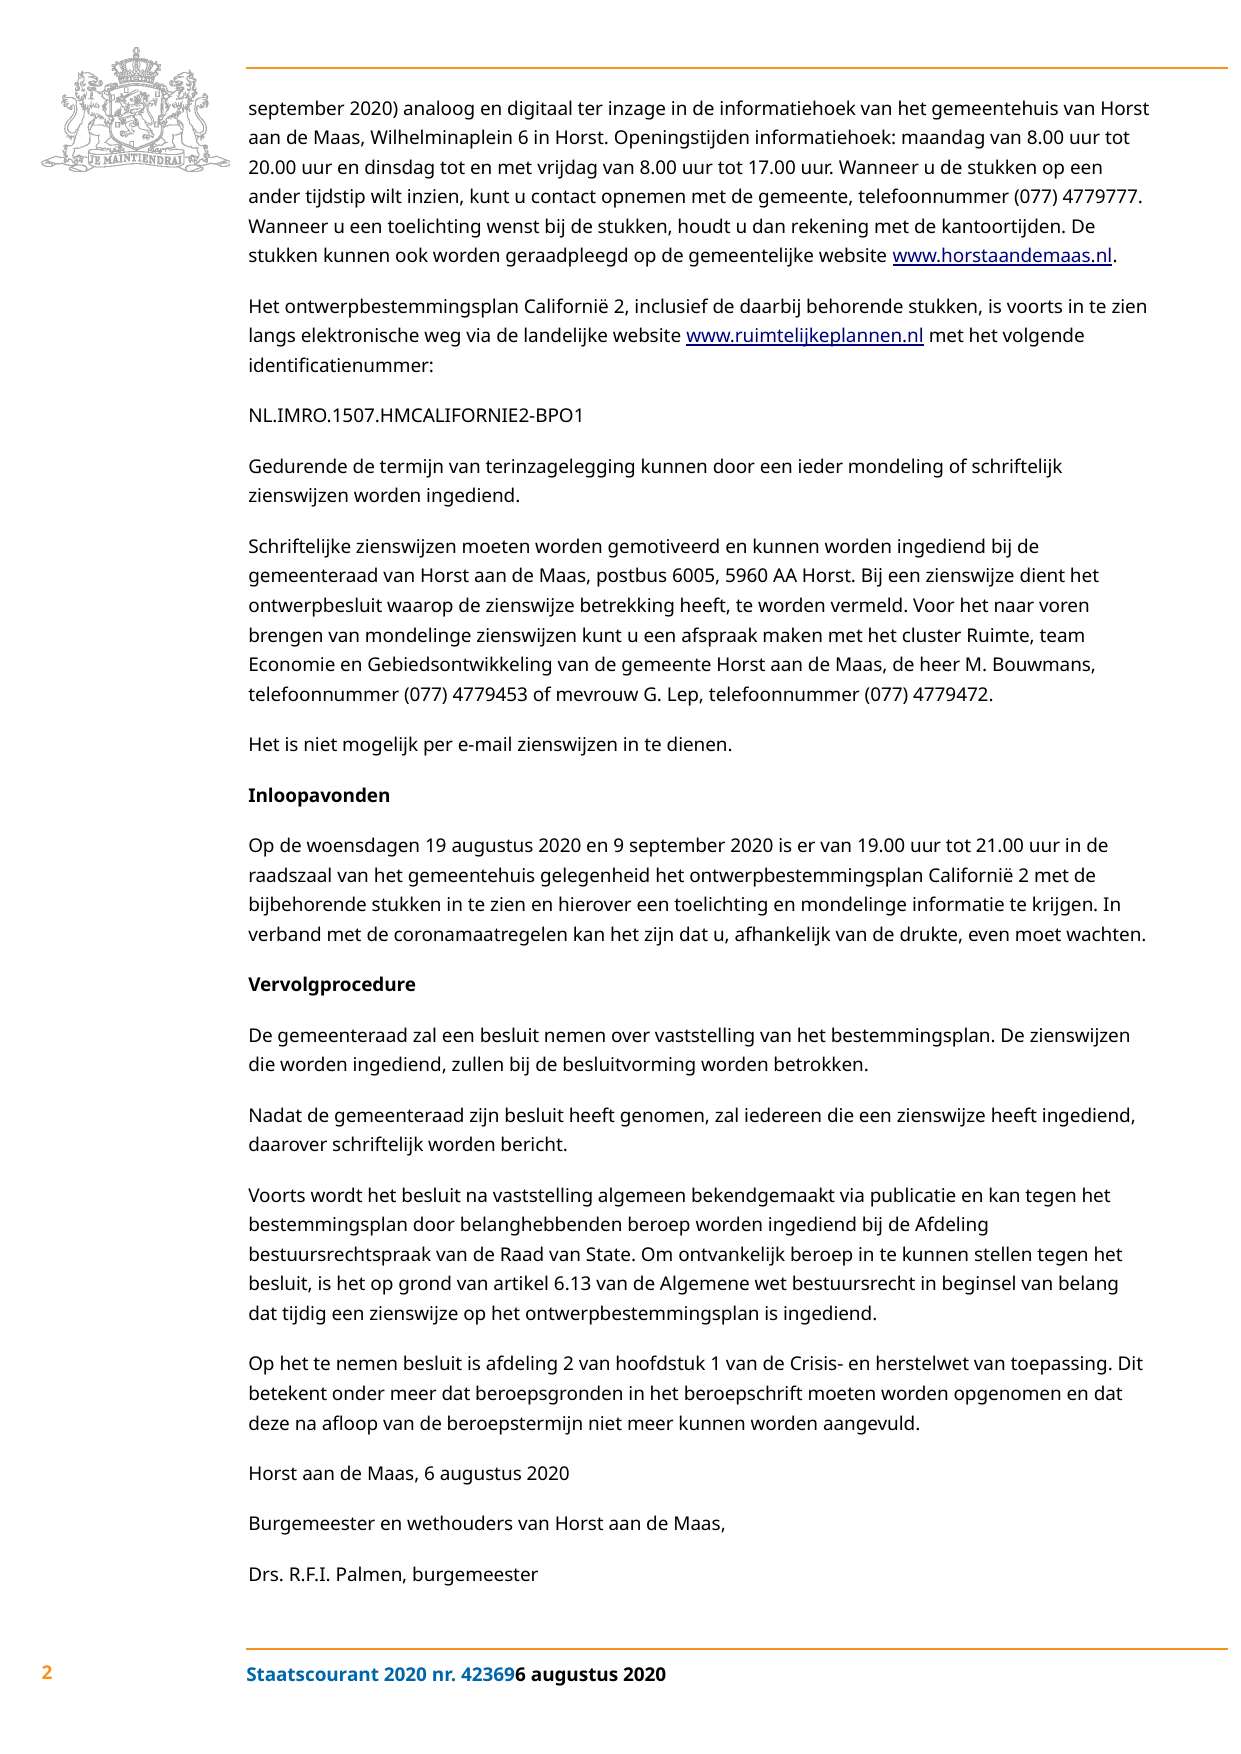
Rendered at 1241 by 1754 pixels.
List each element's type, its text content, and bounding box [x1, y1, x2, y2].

text Op de woensdagen 19 augustus 2020 en 9 september 2020 is er van 19.00 uur tot 21.00 uur in de raadszaal van het gemeentehuis gelegenheid het ontwerpbestemmingsplan Californië 2 met de bijbehorende stukken in te zien en hierover een toelichting en mondelinge informatie te krijgen. In verband met de coronamaatregelen kan het zijn dat u, afhankelijk van de drukte, even moet wachten. [248, 832, 1152, 947]
text Vervolgprocedure [248, 971, 1152, 997]
text De gemeenteraad zal een besluit nemen over vaststelling van het bestemmingsplan. De zienswijzen die worden ingediend, zullen bij de besluitvorming worden betrokken. [248, 1022, 1152, 1077]
text Schriftelijke zienswijzen moeten worden gemotiveerd en kunnen worden ingediend bij de gemeenteraad van Horst aan de Maas, postbus 6005, 5960 AA Horst. Bij een zienswijze dient het ontwerpbesluit waarop de zienswijze betrekking heeft, te worden vermeld. Voor het naar voren brengen van mondelinge zienswijzen kunt u een afspraak maken met het cluster Ruimte, team Economie en Gebiedsontwikkeling van de gemeente Horst aan de Maas, de heer M. Bouwmans, telefoonnummer (077) 4779453 of mevrouw G. Lep, telefoonnummer (077) 4779472. [248, 533, 1152, 707]
text Drs. R.F.I. Palmen, burgemeester [248, 1561, 1152, 1587]
text Inloopavonden [248, 782, 1152, 808]
text Voorts wordt het besluit na vaststelling algemeen bekendgemaakt via publicatie en kan tegen het bestemmingsplan door belanghebbenden beroep worden ingediend bij de Afdeling bestuursrechtspraak van de Raad van State. Om ontvankelijk beroep in te kunnen stellen tegen het besluit, is het op grond van artikel 6.13 van de Algemene wet bestuursrecht in beginsel van belang dat tijdig een zienswijze op het ontwerpbestemmingsplan is ingediend. [248, 1182, 1152, 1326]
picture [41, 47, 231, 172]
text Nadat de gemeenteraad zijn besluit heeft genomen, zal iedereen die een zienswijze heeft ingediend, daarover schriftelijk worden bericht. [248, 1102, 1152, 1157]
text september 2020) analoog en digitaal ter inzage in de informatiehoek van het gemeentehuis van Horst aan de Maas, Wilhelminaplein 6 in Horst. Openingstijden informatiehoek: maandag van 8.00 uur tot 20.00 uur en dinsdag tot en met vrijdag van 8.00 uur tot 17.00 uur. Wanneer u de stukken op een ander tijdstip wilt inzien, kunt u contact opnemen met de gemeente, telefoonnummer (077) 4779777. Wanneer u een toelichting wenst bij de stukken, houdt u dan rekening met de kantoortijden. De stukken kunnen ook worden geraadpleegd op de gemeentelijke website www.horstaandemaas.nl. [248, 95, 1152, 268]
text Op het te nemen besluit is afdeling 2 van hoofdstuk 1 van de Crisis- en herstelwet van toepassing. Dit betekent onder meer dat beroepsgronden in het beroepschrift moeten worden opgenomen en dat deze na afloop van de beroepstermijn niet meer kunnen worden aangevuld. [248, 1351, 1152, 1436]
text Gedurende de termijn van terinzagelegging kunnen door een ieder mondeling of schriftelijk zienswijzen worden ingediend. [248, 453, 1152, 508]
text Horst aan de Maas, 6 augustus 2020 [248, 1460, 1152, 1486]
text Burgemeester en wethouders van Horst aan de Maas, [248, 1511, 1152, 1536]
text NL.IMRO.1507.HMCALIFORNIE2-BPO1 [248, 403, 1152, 428]
text Het ontwerpbestemmingsplan Californië 2, inclusief de daarbij behorende stukken, is voorts in te zien langs elektronische weg via de landelijke website www.ruimtelijkeplannen.nl met het volgende identificatienummer: [248, 293, 1152, 378]
text Het is niet mogelijk per e-mail zienswijzen in te dienen. [248, 731, 1152, 757]
